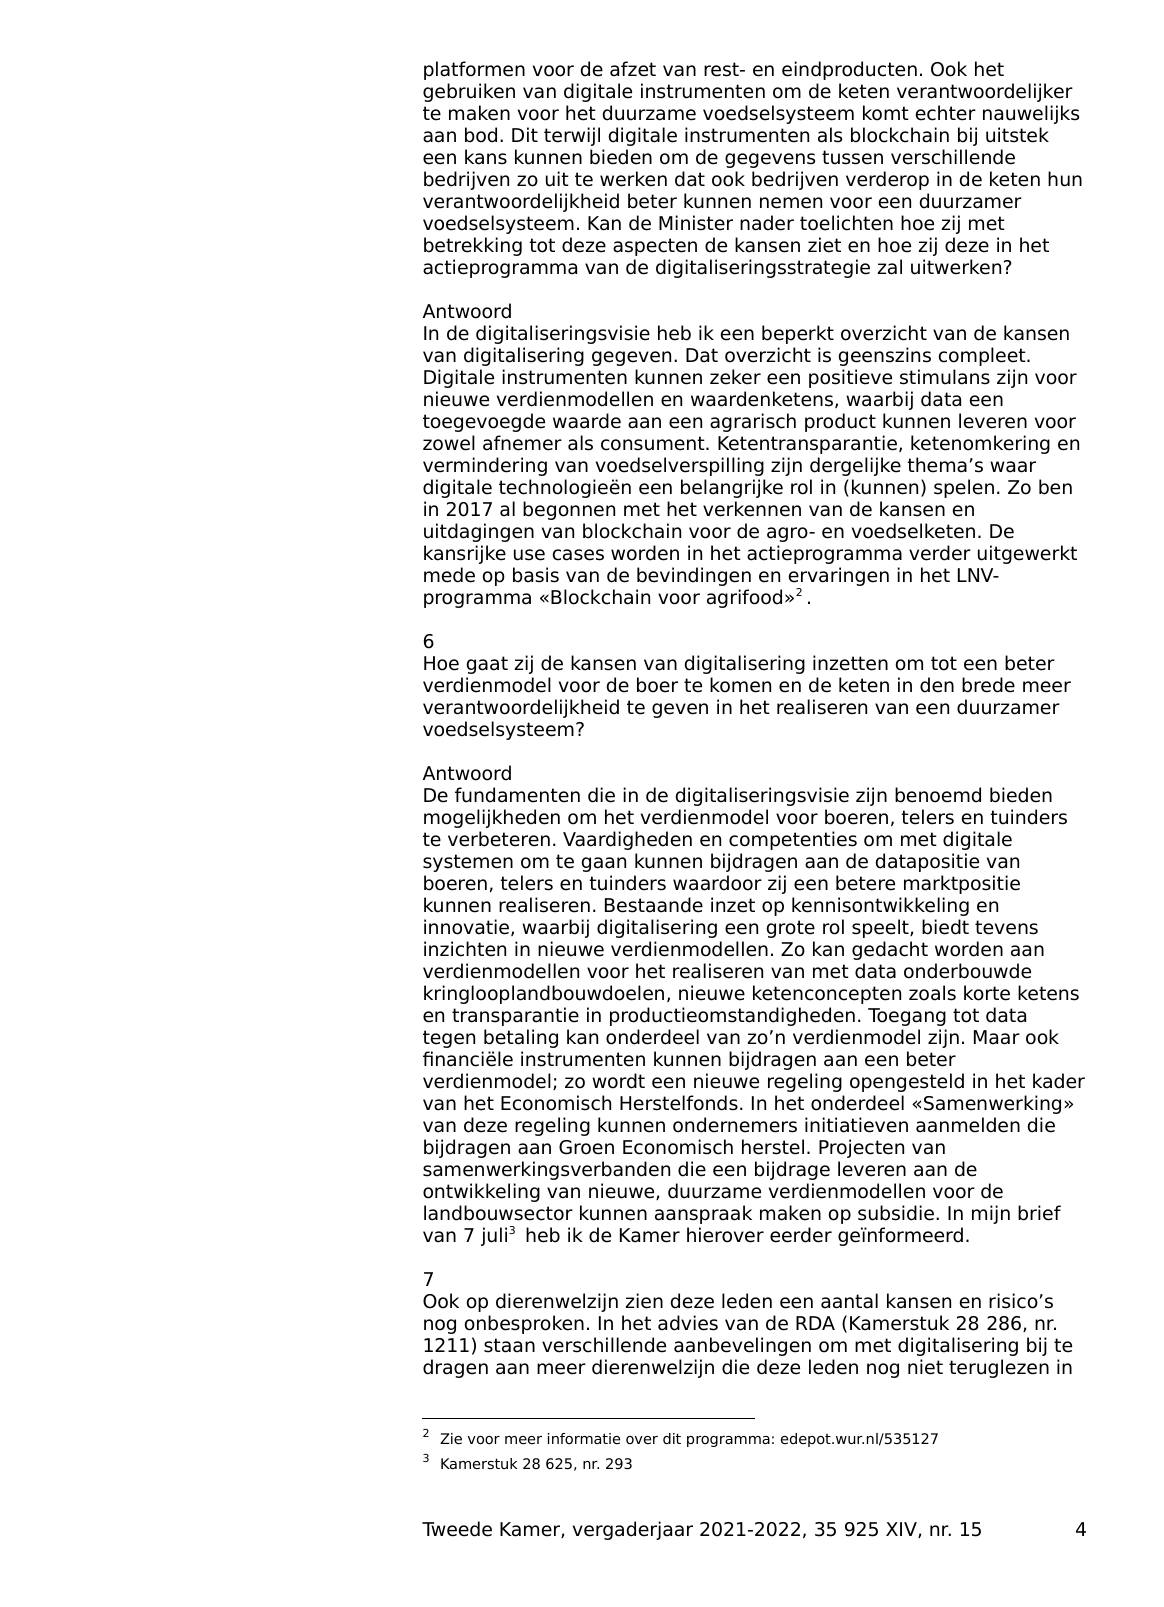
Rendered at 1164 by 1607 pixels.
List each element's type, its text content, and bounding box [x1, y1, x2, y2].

text platformen voor de afzet van rest- en eindproducten. Ook het gebruiken van digitale instrumenten om de keten verantwoordelijker te maken voor het duurzame voedselsysteem komt echter nauwelijks aan bod. Dit terwijl digitale instrumenten als blockchain bij uitstek een kans kunnen bieden om de gegevens tussen verschillende bedrijven zo uit te werken dat ook bedrijven verderop in de keten hun verantwoordelijkheid beter kunnen nemen voor een duurzamer voedselsysteem. Kan de Minister nader toelichten hoe zij met betrekking tot deze aspecten de kansen ziet en hoe zij deze in het actieprogramma van de digitaliseringsstrategie zal uitwerken? [422, 59, 1087, 279]
text Hoe gaat zij de kansen van digitalisering inzetten om tot een beter verdienmodel voor de boer te komen en de keten in den brede meer verantwoordelijkheid te geven in het realiseren van een duurzamer voedselsysteem? [422, 653, 1087, 741]
text 7 [422, 1269, 1087, 1291]
text 6 [422, 631, 1087, 653]
text De fundamenten die in de digitaliseringsvisie zijn benoemd bieden mogelijkheden om het verdienmodel voor boeren, telers en tuinders te verbeteren. Vaardigheden en competenties om met digitale systemen om te gaan kunnen bijdragen aan de datapositie van boeren, telers en tuinders waardoor zij een betere marktpositie kunnen realiseren. Bestaande inzet op kennisontwikkeling en innovatie, waarbij digitalisering een grote rol speelt, biedt tevens inzichten in nieuwe verdienmodellen. Zo kan gedacht worden aan verdienmodellen voor het realiseren van met data onderbouwde kringlooplandbouwdoelen, nieuwe ketenconcepten zoals korte ketens en transparantie in productieomstandigheden. Toegang tot data tegen betaling kan onderdeel van zo’n verdienmodel zijn. Maar ook financiële instrumenten kunnen bijdragen aan een beter verdienmodel; zo wordt een nieuwe regeling opengesteld in het kader van het Economisch Herstelfonds. In het onderdeel «Samenwerking» van deze regeling kunnen ondernemers initiatieven aanmelden die bijdragen aan Groen Economisch herstel. Projecten van samenwerkingsverbanden die een bijdrage leveren aan de ontwikkeling van nieuwe, duurzame verdienmodellen voor de landbouwsector kunnen aanspraak maken op subsidie. In mijn brief van 7 juli heb ik de Kamer hierover eerder geïnformeerd. [422, 785, 1087, 1247]
text Kamerstuk 28 625, nr. 293 [422, 1452, 1087, 1474]
text Antwoord [422, 301, 1087, 323]
text In de digitaliseringsvisie heb ik een beperkt overzicht van de kansen van digitalisering gegeven. Dat overzicht is geenszins compleet. Digitale instrumenten kunnen zeker een positieve stimulans zijn voor nieuwe verdienmodellen en waardenketens, waarbij data een toegevoegde waarde aan een agrarisch product kunnen leveren voor zowel afnemer als consument. Ketentransparantie, ketenomkering en vermindering van voedselverspilling zijn dergelijke thema’s waar digitale technologieën een belangrijke rol in (kunnen) spelen. Zo ben in 2017 al begonnen met het verkennen van de kansen en uitdagingen van blockchain voor de agro- en voedselketen. De kansrijke use cases worden in het actieprogramma verder uitgewerkt mede op basis van de bevindingen en ervaringen in het LNV-programma «Blockchain voor agrifood». [422, 323, 1087, 609]
text Ook op dierenwelzijn zien deze leden een aantal kansen en risico’s nog onbesproken. In het advies van de RDA (Kamerstuk 28 286, nr. 1211) staan verschillende aanbevelingen om met digitalisering bij te dragen aan meer dierenwelzijn die deze leden nog niet teruglezen in [422, 1291, 1087, 1379]
text Zie voor meer informatie over dit programma: edepot.wur.nl/535127 [422, 1427, 1087, 1449]
text Antwoord [422, 763, 1087, 785]
